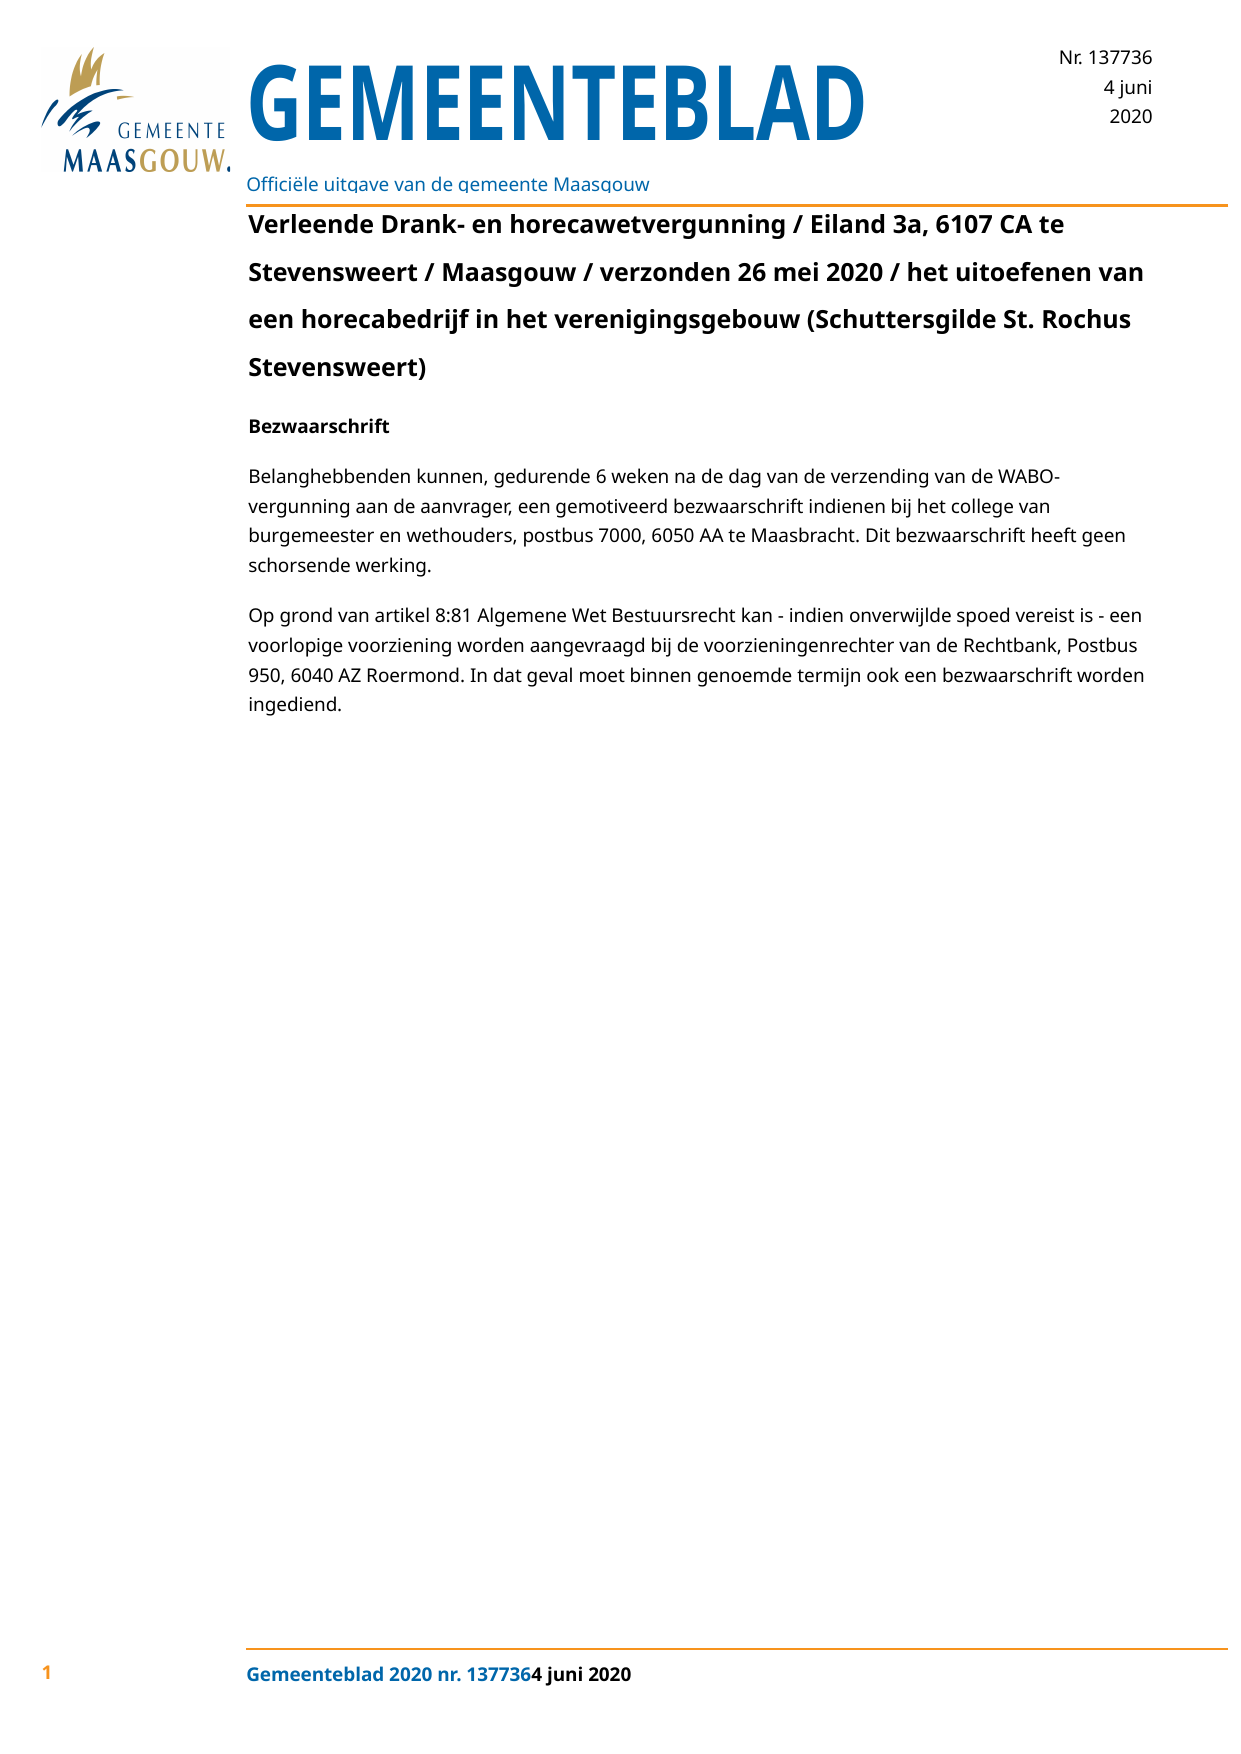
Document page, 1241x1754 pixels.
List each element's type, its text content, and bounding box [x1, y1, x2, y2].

text Verleende Drank- en horecawetvergunning / Eiland 3a, 6107 CA te Stevensweert / Maasgouw / verzonden 26 mei 2020 / het uitoefenen van een horecabedrijf in het verenigingsgebouw (Schuttersgilde St. Rochus Stevensweert) [248, 207, 1152, 384]
picture [41, 47, 231, 172]
text Belanghebbenden kunnen, gedurende 6 weken na de dag van de verzending van de WABO-vergunning aan de aanvrager, een gemotiveerd bezwaarschrift indienen bij het college van burgemeester en wethouders, postbus 7000, 6050 AA te Maasbracht. Dit bezwaarschrift heeft geen schorsende werking. [248, 463, 1152, 578]
text Op grond van artikel 8:81 Algemene Wet Bestuursrecht kan - indien onverwijlde spoed vereist is - een voorlopige voorziening worden aangevraagd bij de voorzieningenrechter van de Rechtbank, Postbus 950, 6040 AZ Roermond. In dat geval moet binnen genoemde termijn ook een bezwaarschrift worden ingediend. [248, 603, 1152, 717]
text Bezwaarschrift [248, 413, 1152, 439]
